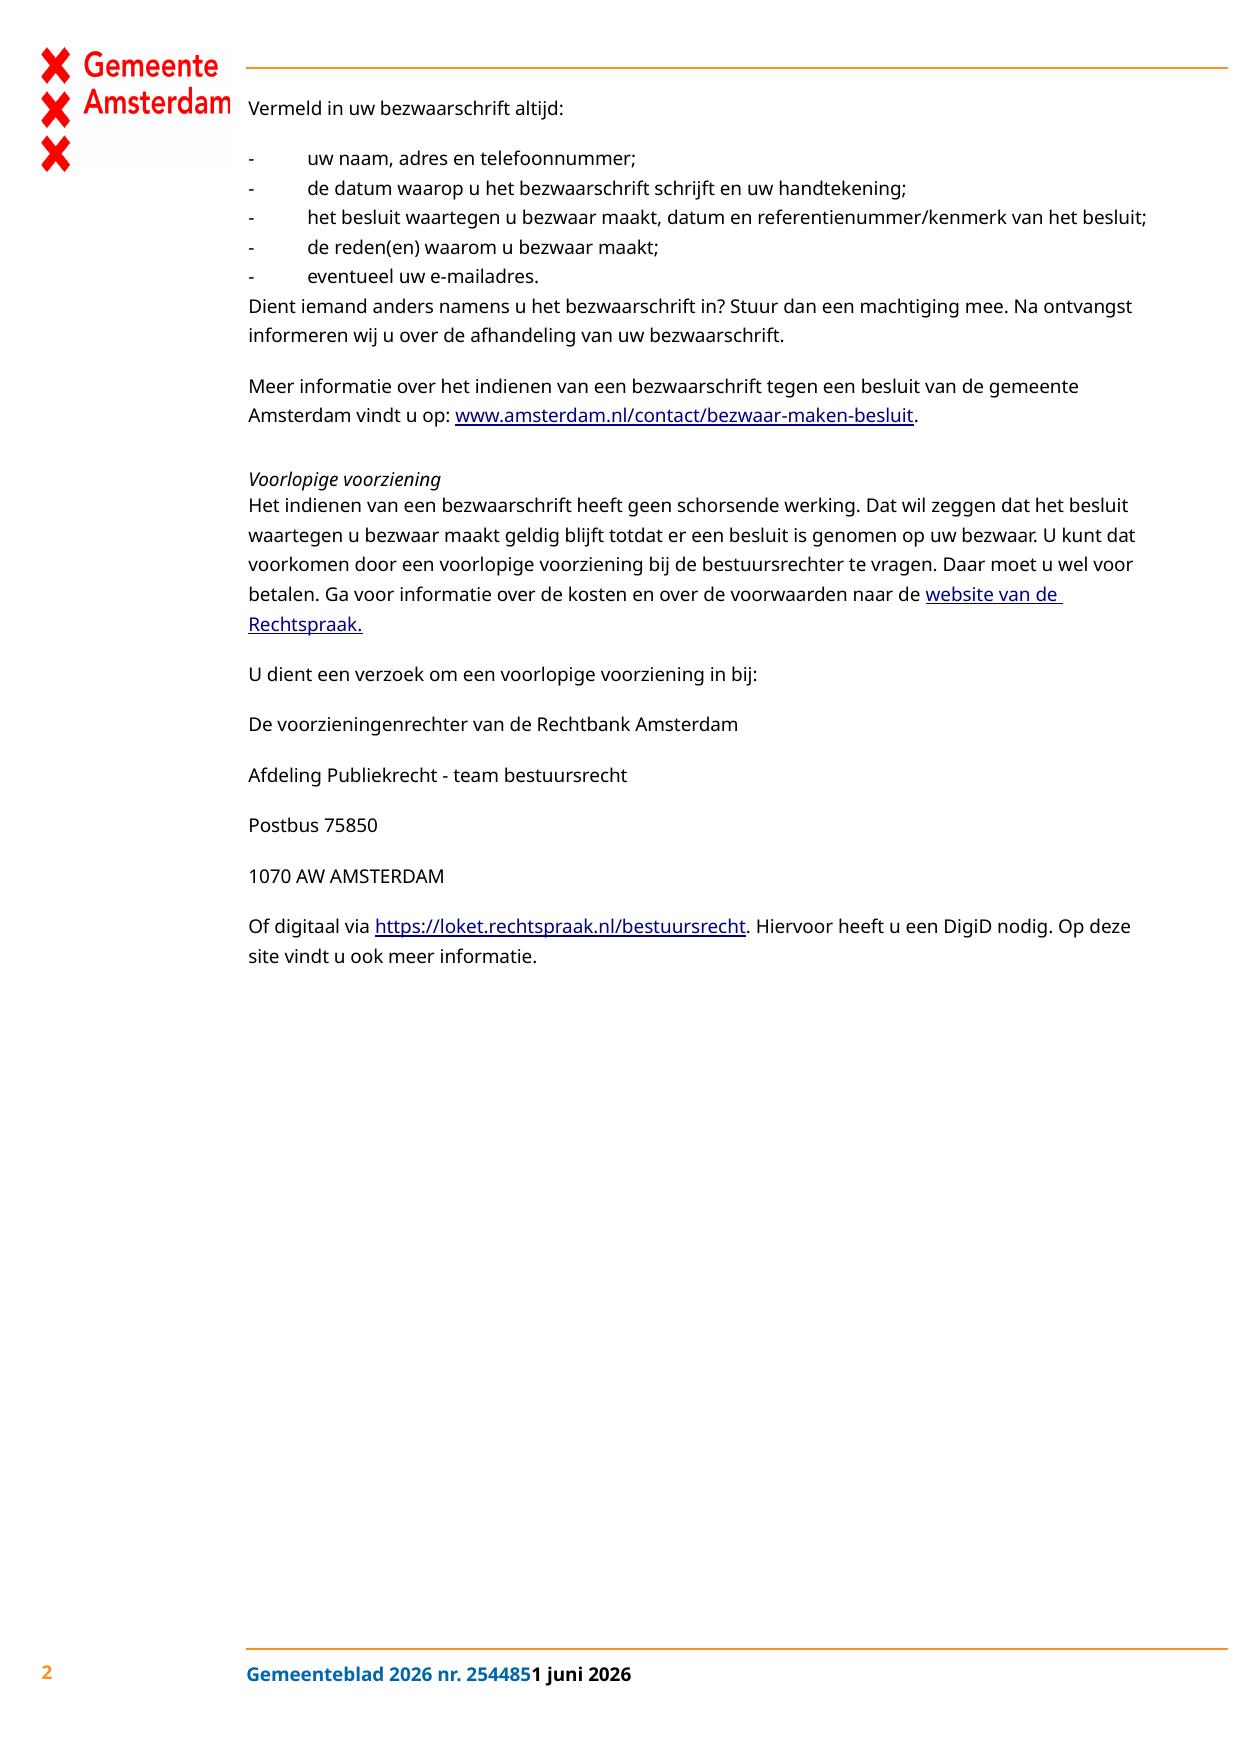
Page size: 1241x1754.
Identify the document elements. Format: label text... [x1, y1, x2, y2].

list het besluit waartegen u bezwaar maakt, datum en referentienummer/kenmerk van het besluit; [248, 204, 1152, 230]
text Afdeling Publiekrecht - team bestuursrecht [248, 762, 1152, 788]
text 1070 AW AMSTERDAM [248, 863, 1152, 888]
list de reden(en) waarom u bezwaar maakt; [248, 234, 1152, 260]
text Dient iemand anders namens u het bezwaarschrift in? Stuur dan een machtiging mee. Na ontvangst informeren wij u over de afhandeling van uw bezwaarschrift. [248, 293, 1152, 348]
text Meer informatie over het indienen van een bezwaarschrift tegen een besluit van de gemeente Amsterdam vindt u op: www.amsterdam.nl/contact/bezwaar-maken-besluit. [248, 373, 1152, 428]
text U dient een verzoek om een voorlopige voorziening in bij: [248, 661, 1152, 687]
text Vermeld in uw bezwaarschrift altijd: [248, 95, 1152, 121]
list uw naam, adres en telefoonnummer; [248, 145, 1152, 171]
text Voorlopige voorziening [248, 467, 1152, 492]
list de datum waarop u het bezwaarschrift schrijft en uw handtekening; [248, 175, 1152, 201]
text Postbus 75850 [248, 812, 1152, 838]
text Het indienen van een bezwaarschrift heeft geen schorsende werking. Dat wil zeggen dat het besluit waartegen u bezwaar maakt geldig blijft totdat er een besluit is genomen op uw bezwaar. U kunt dat voorkomen door een voorlopige voorziening bij de bestuursrechter te vragen. Daar moet u wel voor betalen. Ga voor informatie over de kosten en over de voorwaarden naar de website van de Rechtspraak. [248, 492, 1152, 636]
list eventueel uw e-mailadres. [248, 263, 1152, 289]
text De voorzieningenrechter van de Rechtbank Amsterdam [248, 712, 1152, 737]
text Of digitaal via https://loket.rechtspraak.nl/bestuursrecht. Hiervoor heeft u een DigiD nodig. Op deze site vindt u ook meer informatie. [248, 913, 1152, 968]
picture [41, 47, 231, 172]
